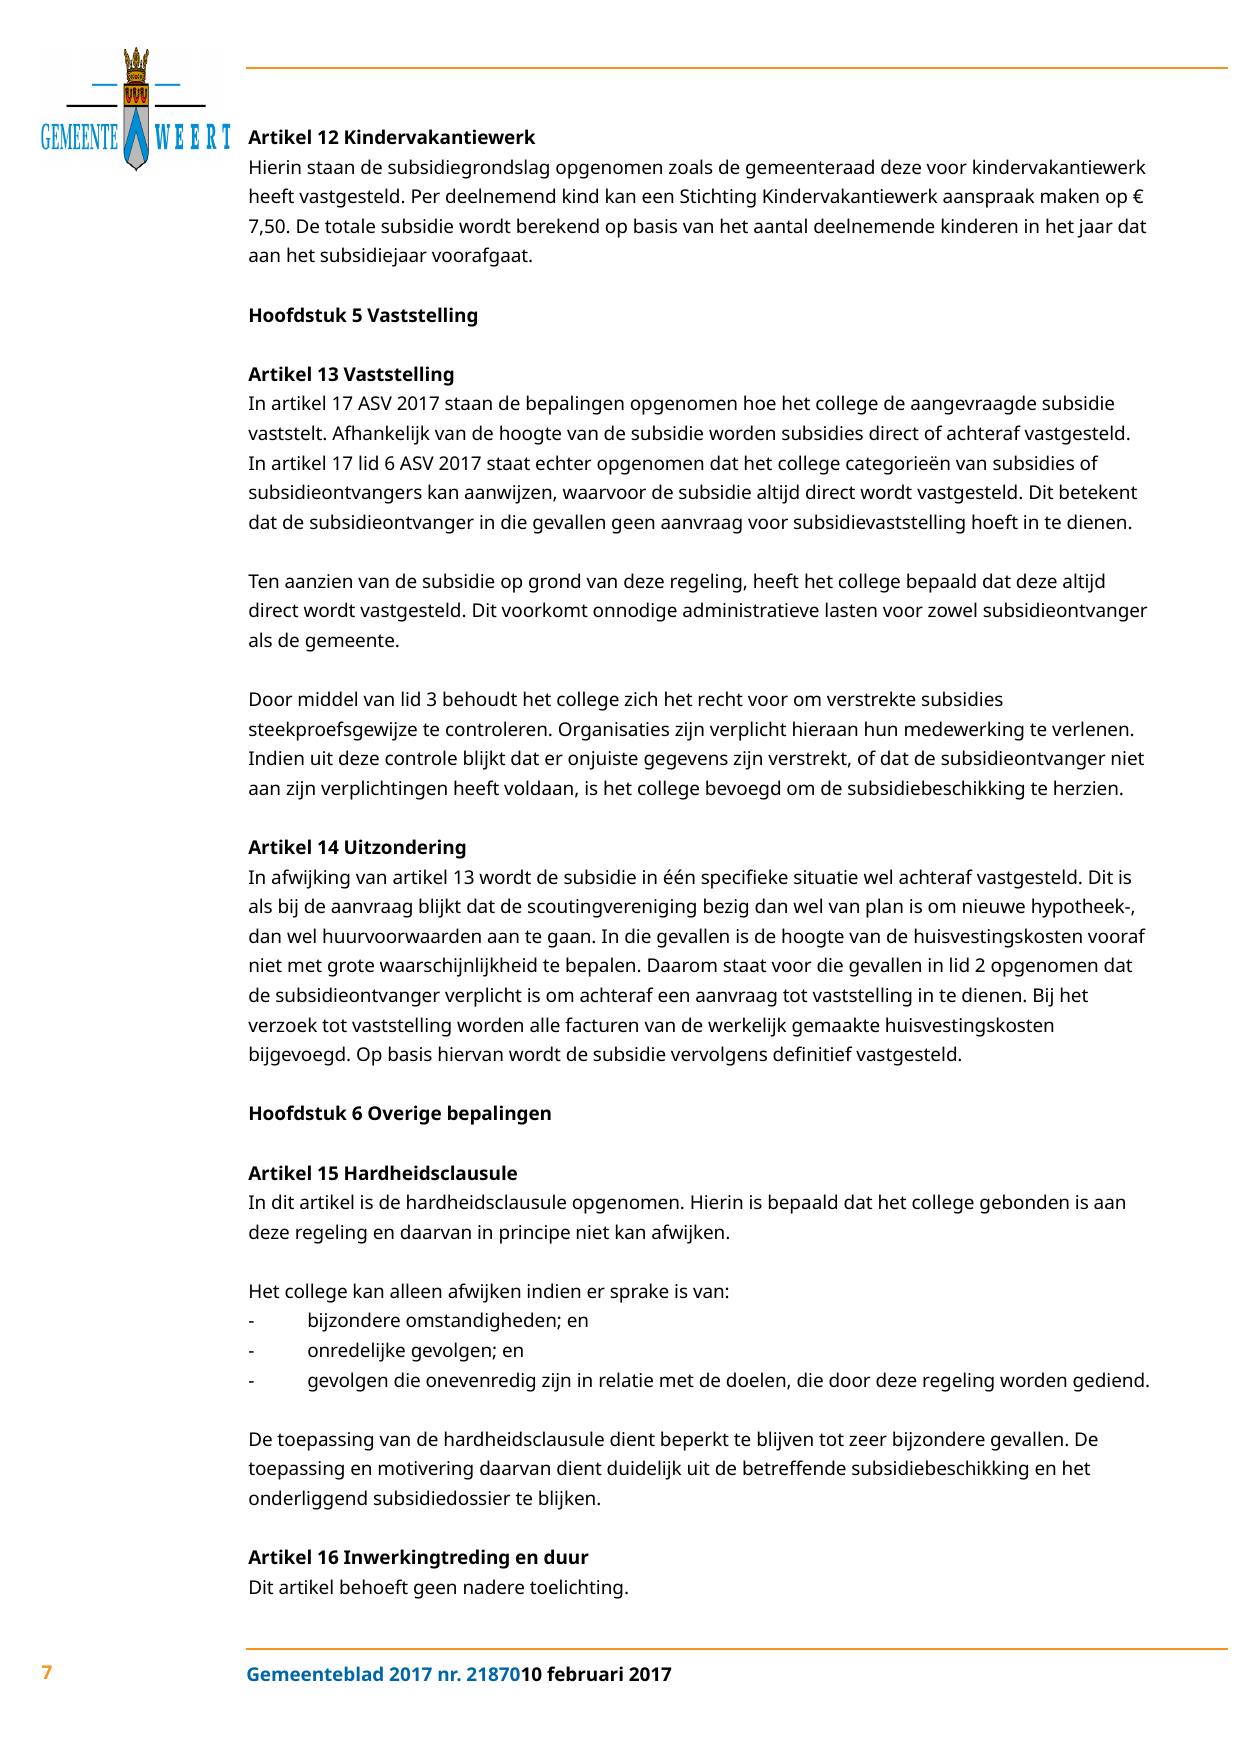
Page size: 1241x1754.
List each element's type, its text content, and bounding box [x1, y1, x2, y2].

text In artikel 17 ASV 2017 staan de bepalingen opgenomen hoe het college de aangevraagde subsidie vaststelt. Afhankelijk van de hoogte van de subsidie worden subsidies direct of achteraf vastgesteld. In artikel 17 lid 6 ASV 2017 staat echter opgenomen dat het college categorieën van subsidies of subsidieontvangers kan aanwijzen, waarvoor de subsidie altijd direct wordt vastgesteld. Dit betekent dat de subsidieontvanger in die gevallen geen aanvraag voor subsidievaststelling hoeft in te dienen. [248, 391, 1152, 535]
text Ten aanzien van de subsidie op grond van deze regeling, heeft het college bepaald dat deze altijd direct wordt vastgesteld. Dit voorkomt onnodige administratieve lasten voor zowel subsidieontvanger als de gemeente. [248, 568, 1152, 653]
text Dit artikel behoeft geen nadere toelichting. [248, 1574, 1152, 1600]
text Artikel 12 Kindervakantiewerk [248, 124, 1152, 150]
text Artikel 13 Vaststelling [248, 361, 1152, 387]
text Artikel 14 Uitzondering [248, 834, 1152, 860]
text In afwijking van artikel 13 wordt de subsidie in één specifieke situatie wel achteraf vastgesteld. Dit is als bij de aanvraag blijkt dat de scoutingvereniging bezig dan wel van plan is om nieuwe hypotheek-, dan wel huurvoorwaarden aan te gaan. In die gevallen is de hoogte van de huisvestingskosten vooraf niet met grote waarschijnlijkheid te bepalen. Daarom staat voor die gevallen in lid 2 opgenomen dat de subsidieontvanger verplicht is om achteraf een aanvraag tot vaststelling in te dienen. Bij het verzoek tot vaststelling worden alle facturen van de werkelijk gemaakte huisvestingskosten bijgevoegd. Op basis hiervan wordt de subsidie vervolgens definitief vastgesteld. [248, 864, 1152, 1067]
list gevolgen die onevenredig zijn in relatie met de doelen, die door deze regeling worden gediend. [248, 1367, 1152, 1393]
text Hierin staan de subsidiegrondslag opgenomen zoals de gemeenteraad deze voor kindervakantiewerk heeft vastgesteld. Per deelnemend kind kan een Stichting Kindervakantiewerk aanspraak maken op € 7,50. De totale subsidie wordt berekend op basis van het aantal deelnemende kinderen in het jaar dat aan het subsidiejaar voorafgaat. [248, 154, 1152, 268]
text Hoofdstuk 5 Vaststelling [248, 302, 1152, 328]
text Het college kan alleen afwijken indien er sprake is van: [248, 1278, 1152, 1304]
text De toepassing van de hardheidsclausule dient beperkt te blijven tot zeer bijzondere gevallen. De toepassing en motivering daarvan dient duidelijk uit de betreffende subsidiebeschikking en het onderliggend subsidiedossier te blijken. [248, 1426, 1152, 1511]
text In dit artikel is de hardheidsclausule opgenomen. Hierin is bepaald dat het college gebonden is aan deze regeling en daarvan in principe niet kan afwijken. [248, 1189, 1152, 1245]
list bijzondere omstandigheden; en [248, 1308, 1152, 1333]
picture [41, 47, 231, 172]
text Artikel 16 Inwerkingtreding en duur [248, 1544, 1152, 1570]
text Artikel 15 Hardheidsclausule [248, 1160, 1152, 1186]
text Door middel van lid 3 behoudt het college zich het recht voor om verstrekte subsidies steekproefsgewijze te controleren. Organisaties zijn verplicht hieraan hun medewerking te verlenen. Indien uit deze controle blijkt dat er onjuiste gegevens zijn verstrekt, of dat de subsidieontvanger niet aan zijn verplichtingen heeft voldaan, is het college bevoegd om de subsidiebeschikking te herzien. [248, 686, 1152, 801]
text Hoofdstuk 6 Overige bepalingen [248, 1101, 1152, 1126]
list onredelijke gevolgen; en [248, 1337, 1152, 1363]
